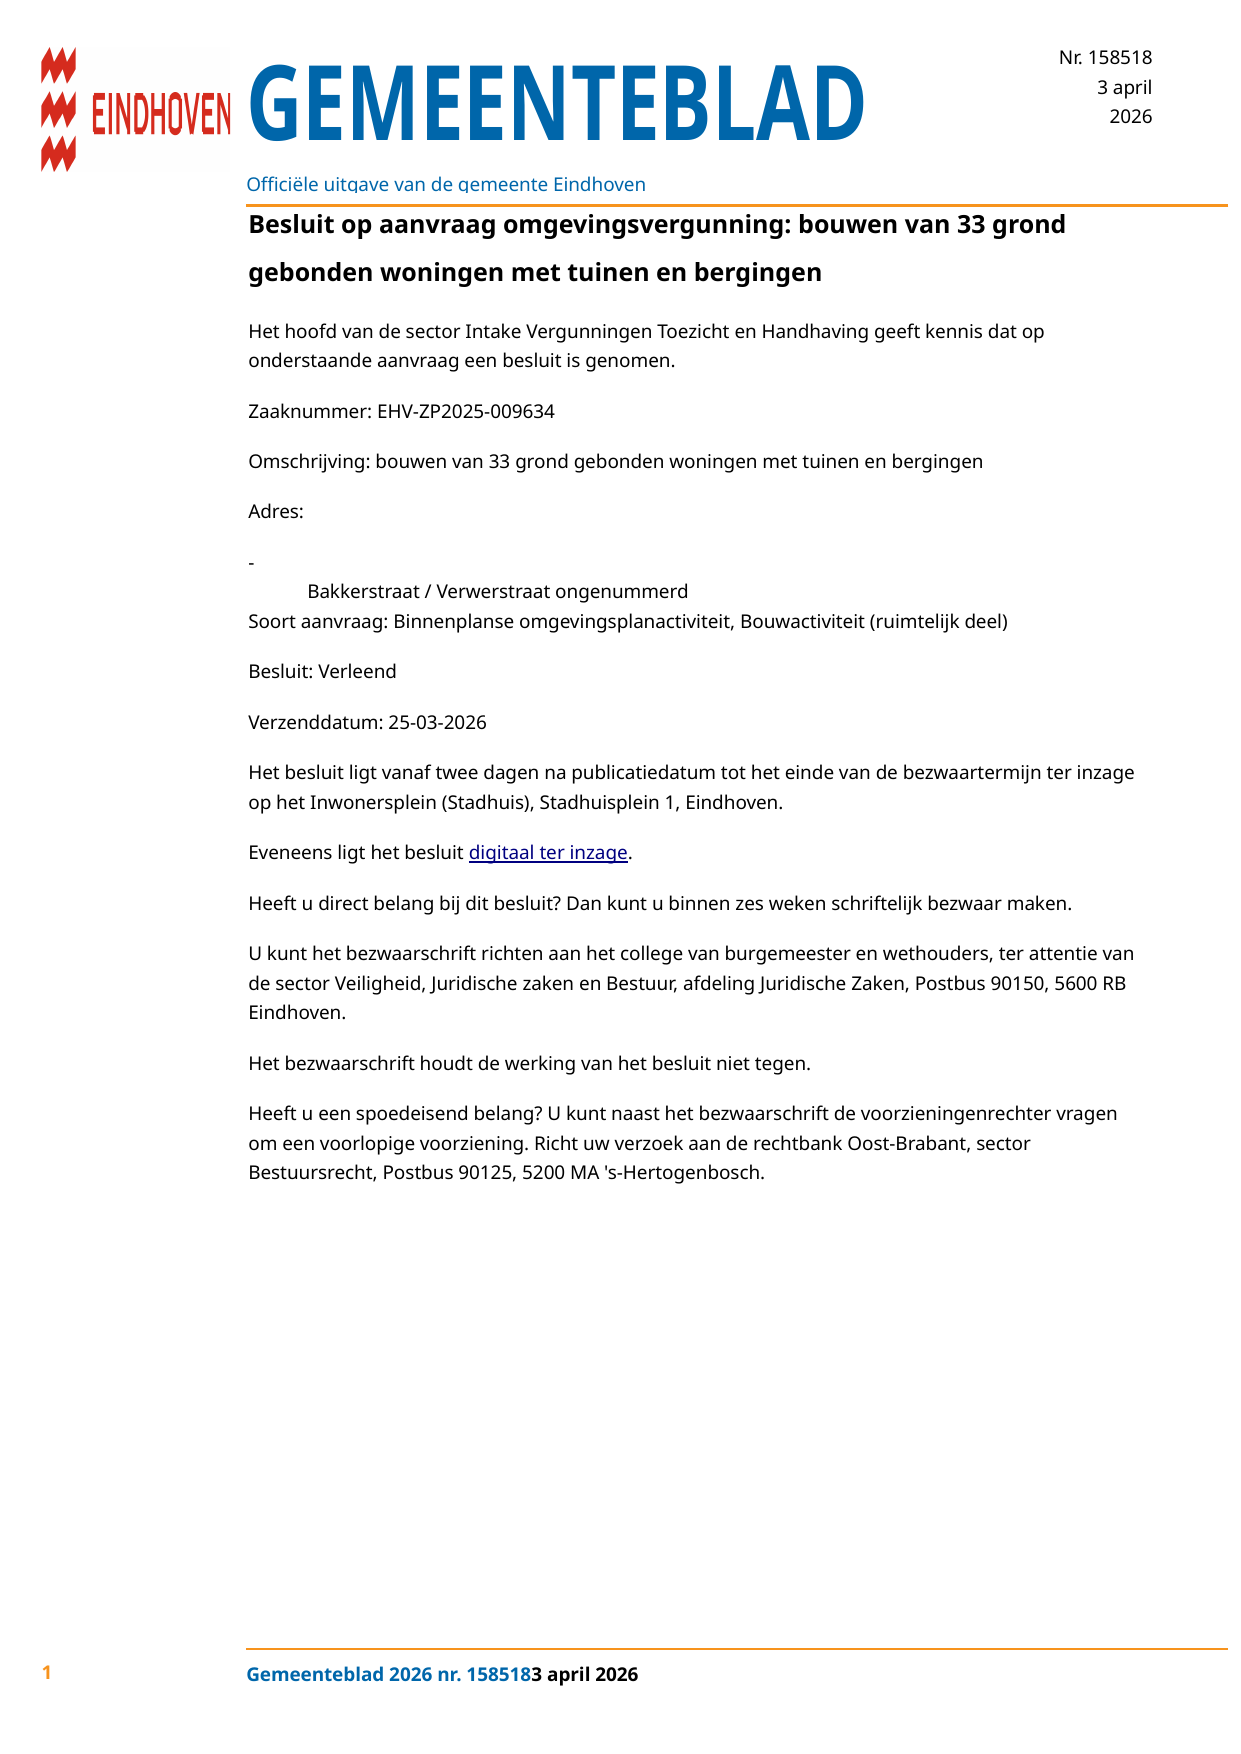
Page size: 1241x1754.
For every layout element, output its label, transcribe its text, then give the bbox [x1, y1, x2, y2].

picture [41, 47, 231, 172]
text Besluit: Verleend [248, 659, 1152, 684]
text Het hoofd van de sector Intake Vergunningen Toezicht en Handhaving geeft kennis dat op onderstaande aanvraag een besluit is genomen. [248, 318, 1152, 373]
text Heeft u een spoedeisend belang? U kunt naast het bezwaarschrift de voorzieningenrechter vragen om een voorlopige voorziening. Richt uw verzoek aan de rechtbank Oost-Brabant, sector Bestuursrecht, Postbus 90125, 5200 MA 's-Hertogenbosch. [248, 1100, 1152, 1185]
list Bakkerstraat / Verwerstraat ongenummerd [248, 579, 1152, 604]
text Het bezwaarschrift houdt de werking van het besluit niet tegen. [248, 1050, 1152, 1076]
text Adres: [248, 499, 1152, 524]
text Heeft u direct belang bij dit besluit? Dan kunt u binnen zes weken schriftelijk bezwaar maken. [248, 890, 1152, 916]
text Verzenddatum: 25-03-2026 [248, 709, 1152, 735]
text Het besluit ligt vanaf twee dagen na publicatiedatum tot het einde van de bezwaartermijn ter inzage op het Inwonersplein (Stadhuis), Stadhuisplein 1, Eindhoven. [248, 759, 1152, 815]
text Besluit op aanvraag omgevingsvergunning: bouwen van 33 grond gebonden woningen met tuinen en bergingen [248, 207, 1152, 288]
text Omschrijving: bouwen van 33 grond gebonden woningen met tuinen en bergingen [248, 448, 1152, 474]
text Zaaknummer: EHV-ZP2025-009634 [248, 398, 1152, 424]
text Soort aanvraag: Binnenplanse omgevingsplanactiviteit, Bouwactiviteit (ruimtelijk deel) [248, 608, 1152, 634]
text Eveneens ligt het besluit digitaal ter inzage. [248, 839, 1152, 865]
text U kunt het bezwaarschrift richten aan het college van burgemeester en wethouders, ter attentie van de sector Veiligheid, Juridische zaken en Bestuur, afdeling Juridische Zaken, Postbus 90150, 5600 RB Eindhoven. [248, 940, 1152, 1025]
